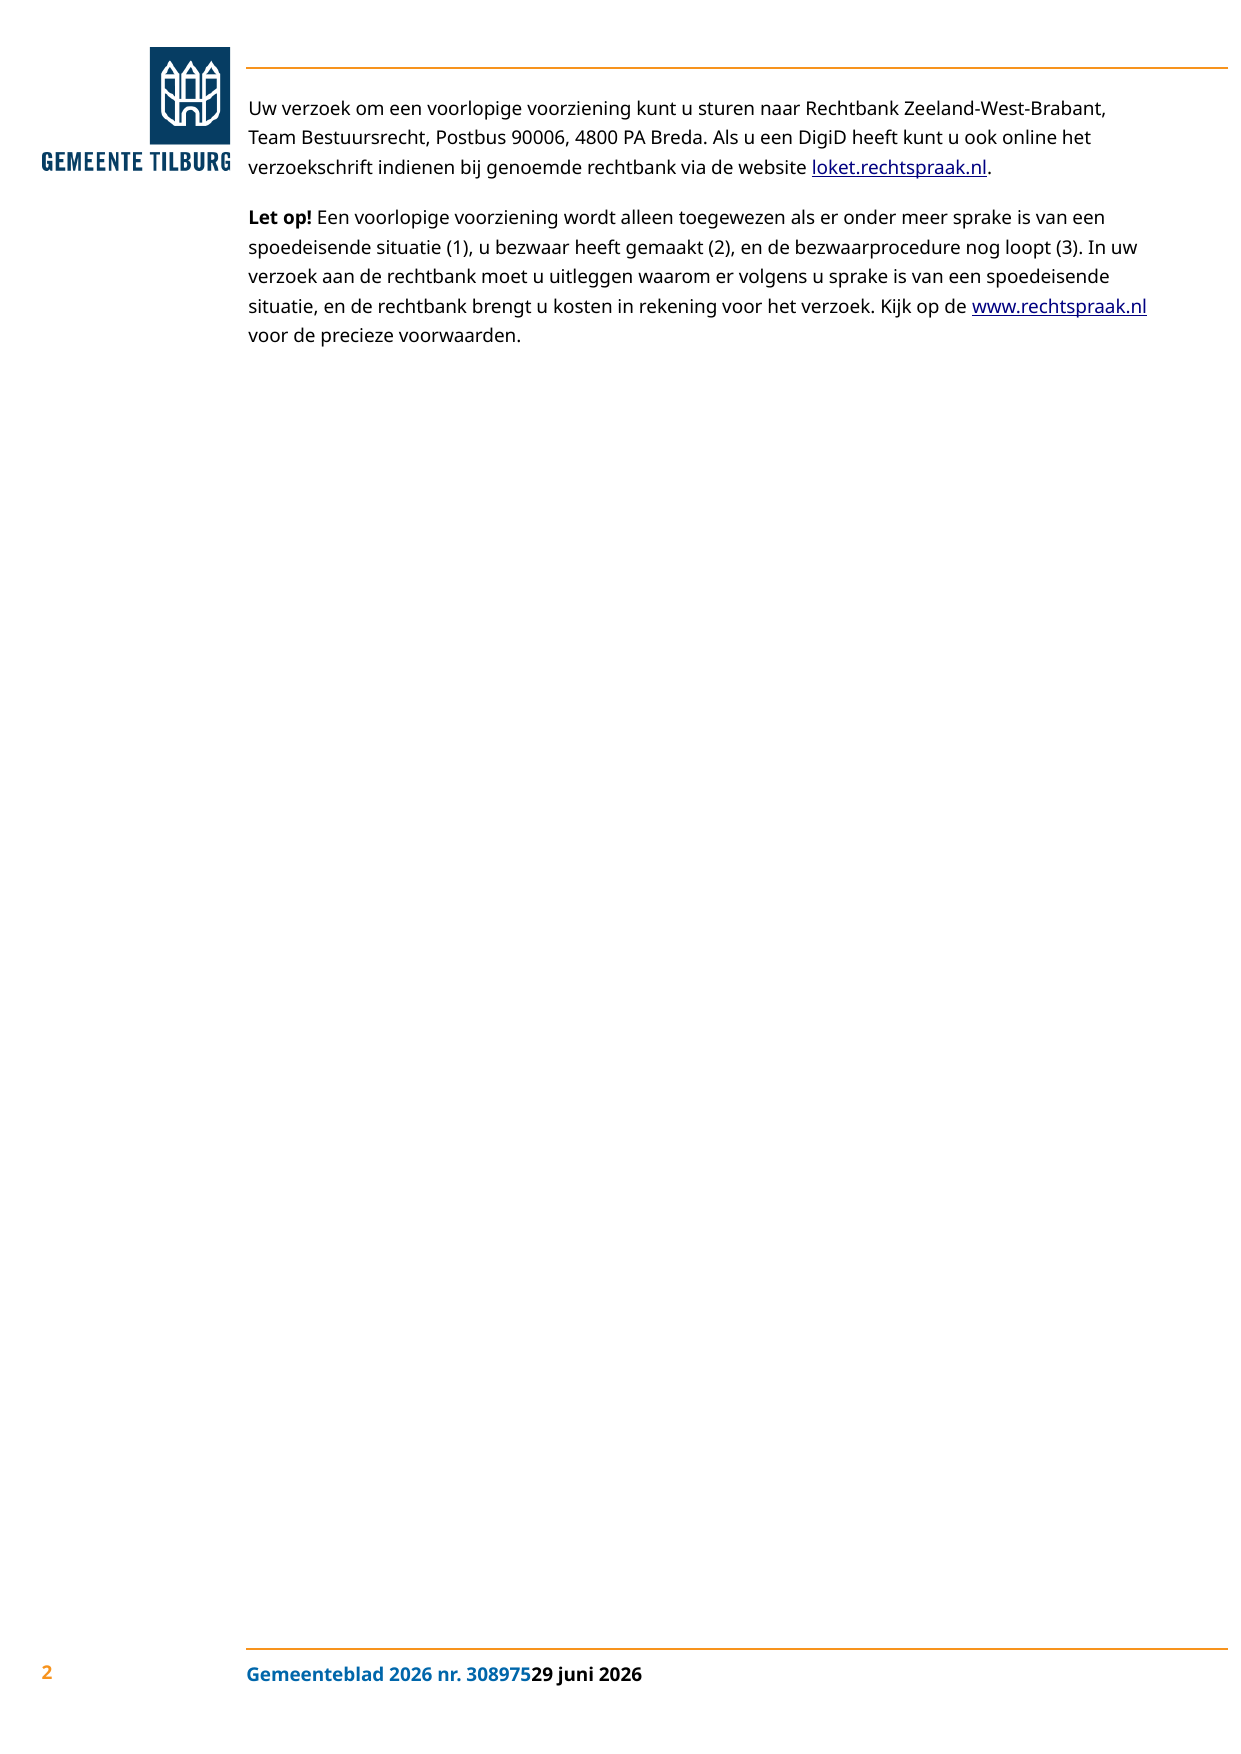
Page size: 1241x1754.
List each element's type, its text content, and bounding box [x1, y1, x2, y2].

text Uw verzoek om een voorlopige voorziening kunt u sturen naar Rechtbank Zeeland-West-Brabant, Team Bestuursrecht, Postbus 90006, 4800 PA Breda. Als u een DigiD heeft kunt u ook online het verzoekschrift indienen bij genoemde rechtbank via de website loket.rechtspraak.nl. [248, 95, 1152, 180]
picture [41, 47, 231, 172]
text Let op! Een voorlopige voorziening wordt alleen toegewezen als er onder meer sprake is van een spoedeisende situatie (1), u bezwaar heeft gemaakt (2), en de bezwaarprocedure nog loopt (3). In uw verzoek aan de rechtbank moet u uitleggen waarom er volgens u sprake is van een spoedeisende situatie, en de rechtbank brengt u kosten in rekening voor het verzoek. Kijk op de www.rechtspraak.nl voor de precieze voorwaarden. [248, 204, 1152, 348]
